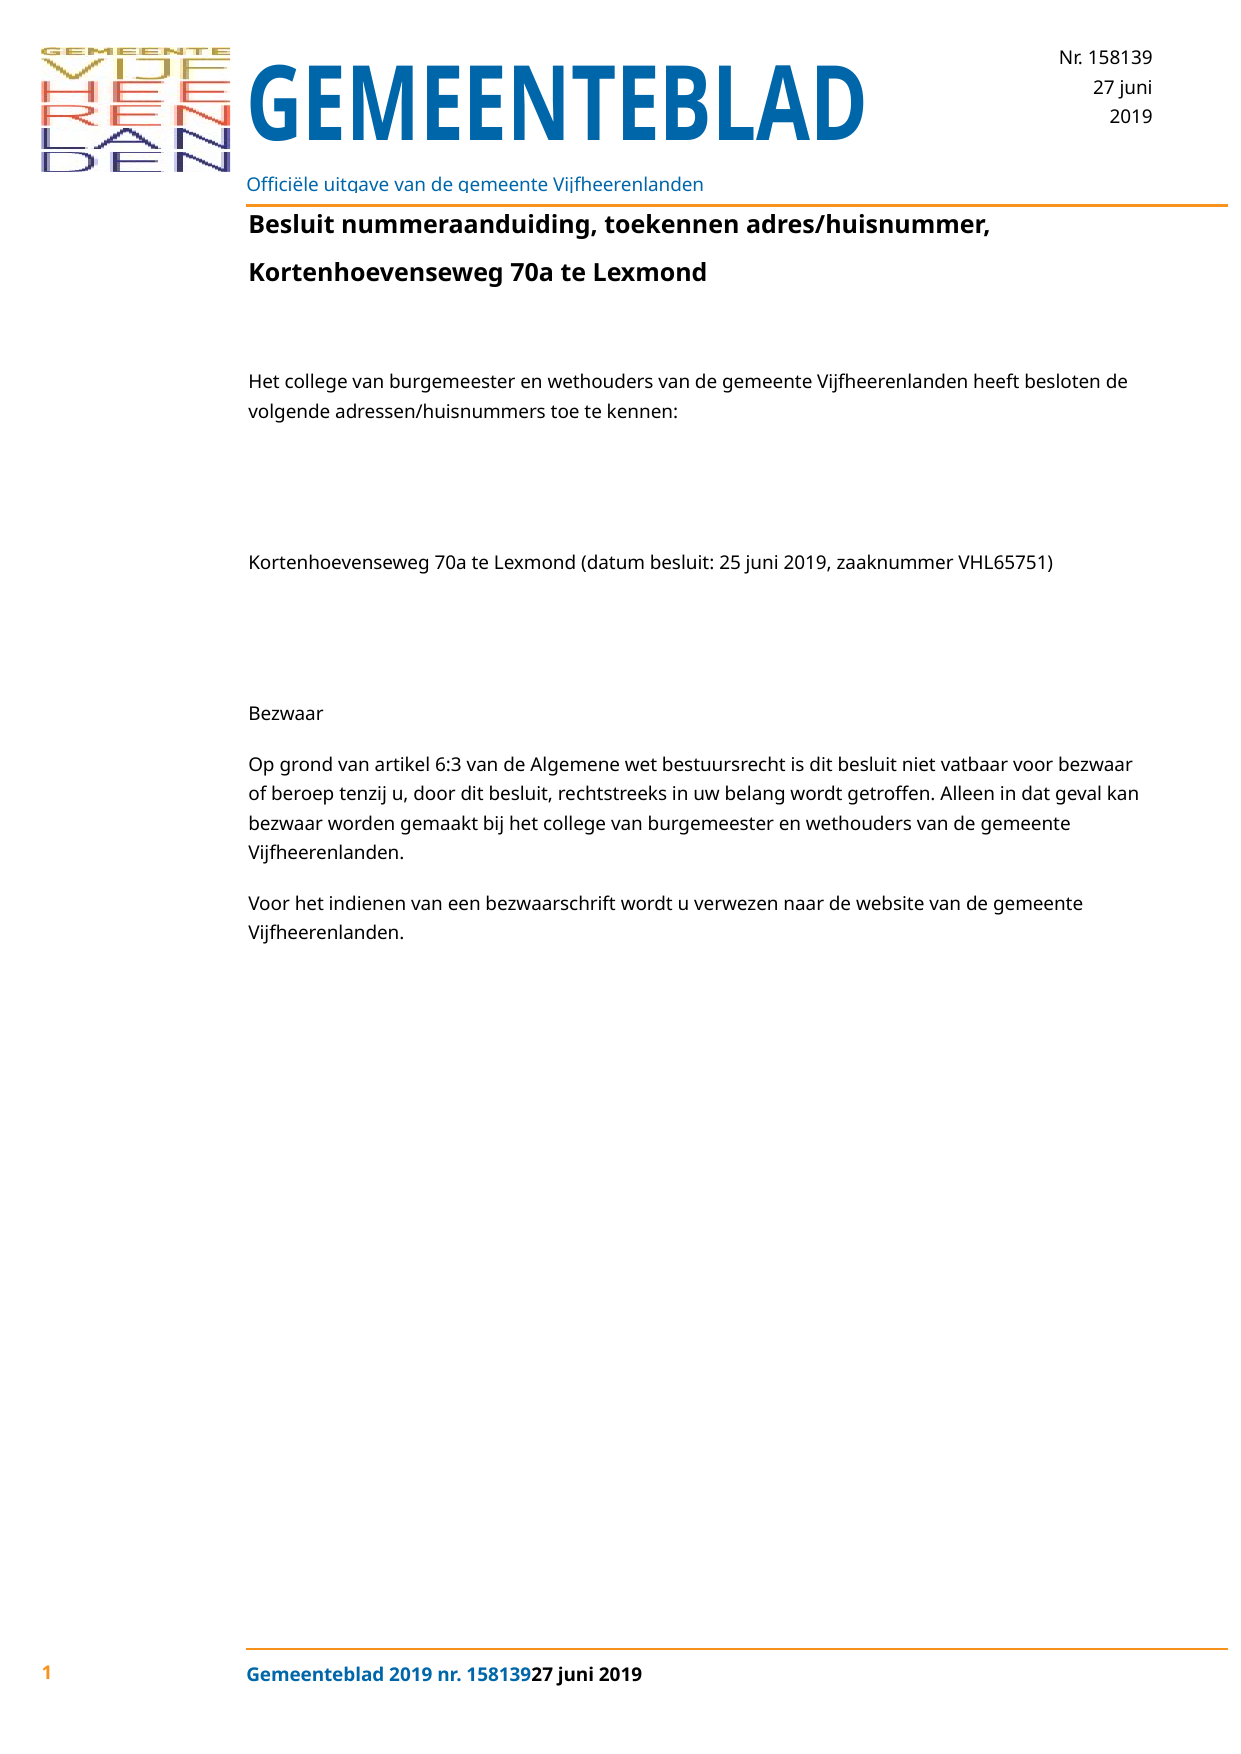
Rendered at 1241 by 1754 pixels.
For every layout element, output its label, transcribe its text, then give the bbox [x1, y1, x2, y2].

text Op grond van artikel 6:3 van de Algemene wet bestuursrecht is dit besluit niet vatbaar voor bezwaar of beroep tenzij u, door dit besluit, rechtstreeks in uw belang wordt getroffen. Alleen in dat geval kan bezwaar worden gemaakt bij het college van burgemeester en wethouders van de gemeente Vijfheerenlanden. [248, 751, 1152, 865]
picture [41, 47, 231, 172]
text Besluit nummeraanduiding, toekennen adres/huisnummer, Kortenhoevenseweg 70a te Lexmond [248, 207, 1152, 288]
text Voor het indienen van een bezwaarschrift wordt u verwezen naar de website van de gemeente Vijfheerenlanden. [248, 890, 1152, 945]
text Het college van burgemeester en wethouders van de gemeente Vijfheerenlanden heeft besloten de volgende adressen/huisnummers toe te kennen: [248, 368, 1152, 424]
text Bezwaar [248, 700, 1152, 726]
text Kortenhoevenseweg 70a te Lexmond (datum besluit: 25 juni 2019, zaaknummer VHL65751) [248, 549, 1152, 575]
